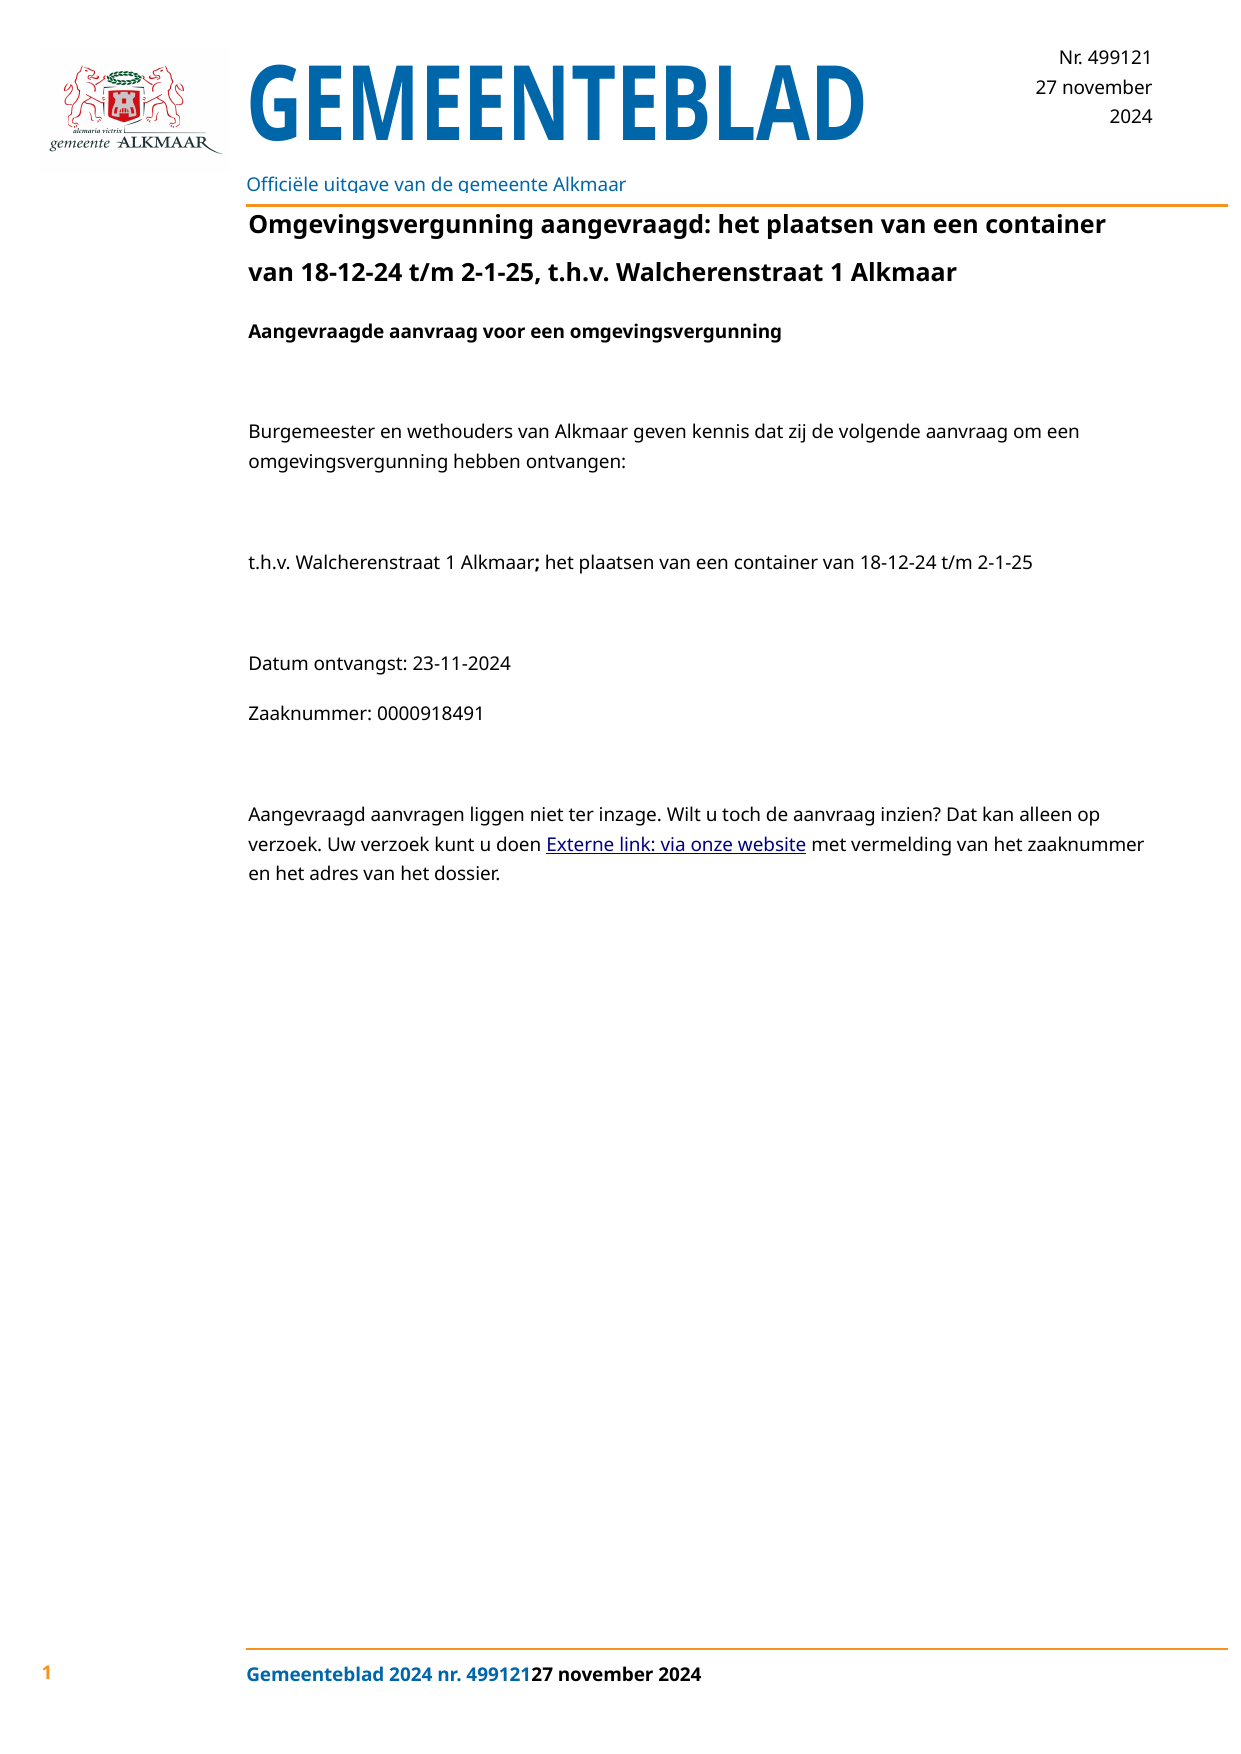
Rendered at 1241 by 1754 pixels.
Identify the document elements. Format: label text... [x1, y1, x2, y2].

text Omgevingsvergunning aangevraagd: het plaatsen van een container van 18-12-24 t/m 2-1-25, t.h.v. Walcherenstraat 1 Alkmaar [248, 207, 1152, 288]
text Aangevraagde aanvraag voor een omgevingsvergunning [248, 318, 1152, 344]
text Burgemeester en wethouders van Alkmaar geven kennis dat zij de volgende aanvraag om een omgevingsvergunning hebben ontvangen: [248, 419, 1152, 474]
picture [41, 47, 231, 172]
text t.h.v. Walcherenstraat 1 Alkmaar; het plaatsen van een container van 18-12-24 t/m 2-1-25 [248, 549, 1152, 575]
text Datum ontvangst: 23-11-2024 [248, 650, 1152, 676]
text Zaaknummer: 0000918491 [248, 700, 1152, 726]
text Aangevraagd aanvragen liggen niet ter inzage. Wilt u toch de aanvraag inzien? Dat kan alleen op verzoek. Uw verzoek kunt u doen Externe link: via onze website met vermelding van het zaaknummer en het adres van het dossier. [248, 801, 1152, 886]
